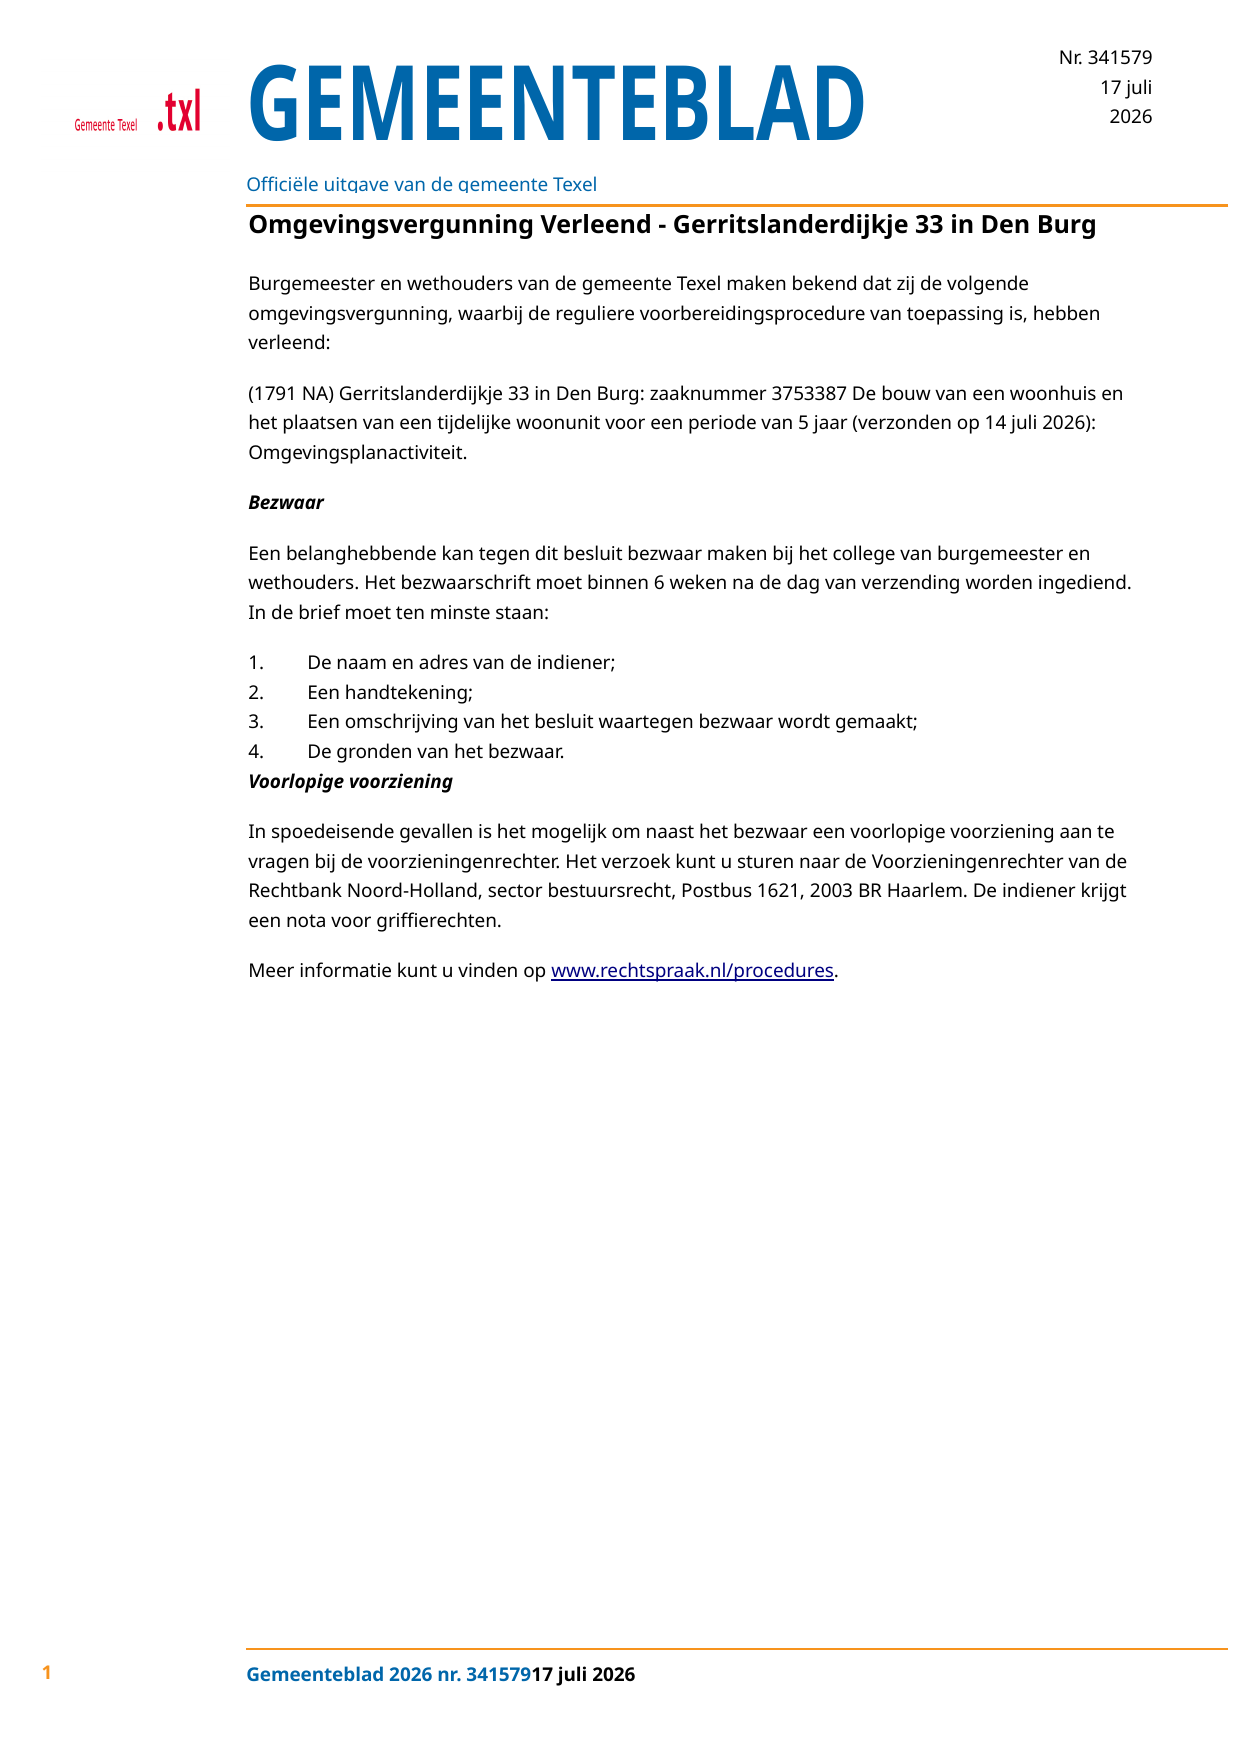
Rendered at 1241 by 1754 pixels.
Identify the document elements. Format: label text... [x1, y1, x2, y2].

text Meer informatie kunt u vinden op www.rechtspraak.nl/procedures. [248, 957, 1152, 983]
list Een handtekening; [248, 679, 1152, 705]
text (1791 NA) Gerritslanderdijkje 33 in Den Burg: zaaknummer 3753387 De bouw van een woonhuis en het plaatsen van een tijdelijke woonunit voor een periode van 5 jaar (verzonden op 14 juli 2026): Omgevingsplanactiviteit. [248, 380, 1152, 465]
picture [41, 47, 231, 172]
text In spoedeisende gevallen is het mogelijk om naast het bezwaar een voorlopige voorziening aan te vragen bij de voorzieningenrechter. Het verzoek kunt u sturen naar de Voorzieningenrechter van de Rechtbank Noord-Holland, sector bestuursrecht, Postbus 1621, 2003 BR Haarlem. De indiener krijgt een nota voor griffierechten. [248, 818, 1152, 933]
text Bezwaar [248, 489, 1152, 515]
list De gronden van het bezwaar. [248, 738, 1152, 764]
text Een belanghebbende kan tegen dit besluit bezwaar maken bij het college van burgemeester en wethouders. Het bezwaarschrift moet binnen 6 weken na de dag van verzending worden ingediend. In de brief moet ten minste staan: [248, 540, 1152, 625]
list De naam en adres van de indiener; [248, 649, 1152, 675]
text Omgevingsvergunning Verleend - Gerritslanderdijkje 33 in Den Burg [248, 207, 1152, 241]
text Burgemeester en wethouders van de gemeente Texel maken bekend dat zij de volgende omgevingsvergunning, waarbij de reguliere voorbereidingsprocedure van toepassing is, hebben verleend: [248, 270, 1152, 355]
text Voorlopige voorziening [248, 768, 1152, 793]
list Een omschrijving van het besluit waartegen bezwaar wordt gemaakt; [248, 709, 1152, 734]
